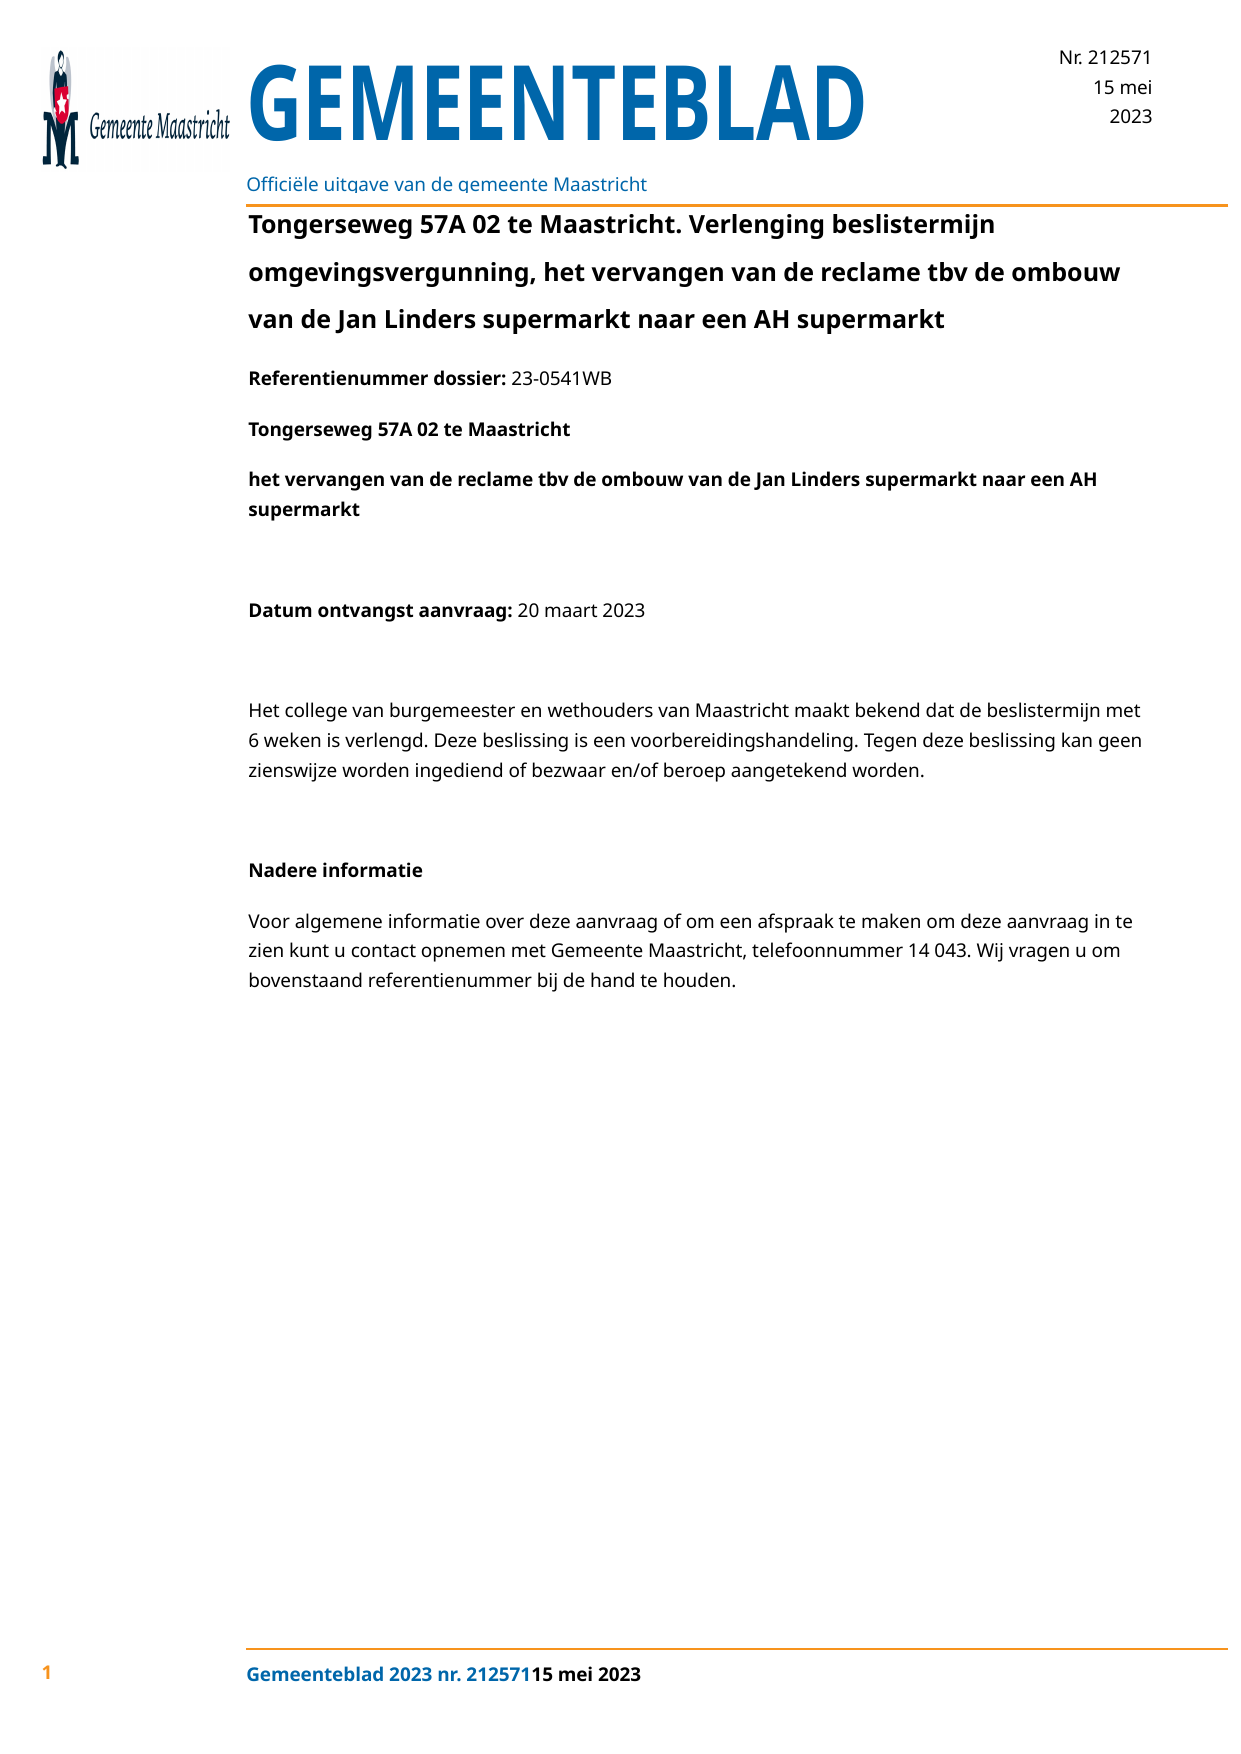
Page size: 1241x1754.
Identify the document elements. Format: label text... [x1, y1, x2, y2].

text Datum ontvangst aanvraag: 20 maart 2023 [248, 597, 1152, 622]
picture [41, 47, 231, 172]
text Nadere informatie [248, 858, 1152, 883]
text Tongerseweg 57A 02 te Maastricht. Verlenging beslistermijn omgevingsvergunning, het vervangen van de reclame tbv de ombouw van de Jan Linders supermarkt naar een AH supermarkt [248, 207, 1152, 336]
text Voor algemene informatie over deze aanvraag of om een afspraak te maken om deze aanvraag in te zien kunt u contact opnemen met Gemeente Maastricht, telefoonnummer 14 043. Wij vragen u om bovenstaand referentienummer bij de hand te houden. [248, 908, 1152, 993]
text Het college van burgemeester en wethouders van Maastricht maakt bekend dat de beslistermijn met 6 weken is verlengd. Deze beslissing is een voorbereidingshandeling. Tegen deze beslissing kan geen zienswijze worden ingediend of bezwaar en/of beroep aangetekend worden. [248, 698, 1152, 782]
text Tongerseweg 57A 02 te Maastricht [248, 416, 1152, 442]
text het vervangen van de reclame tbv de ombouw van de Jan Linders supermarkt naar een AH supermarkt [248, 466, 1152, 522]
text Referentienummer dossier: 23-0541WB [248, 366, 1152, 391]
